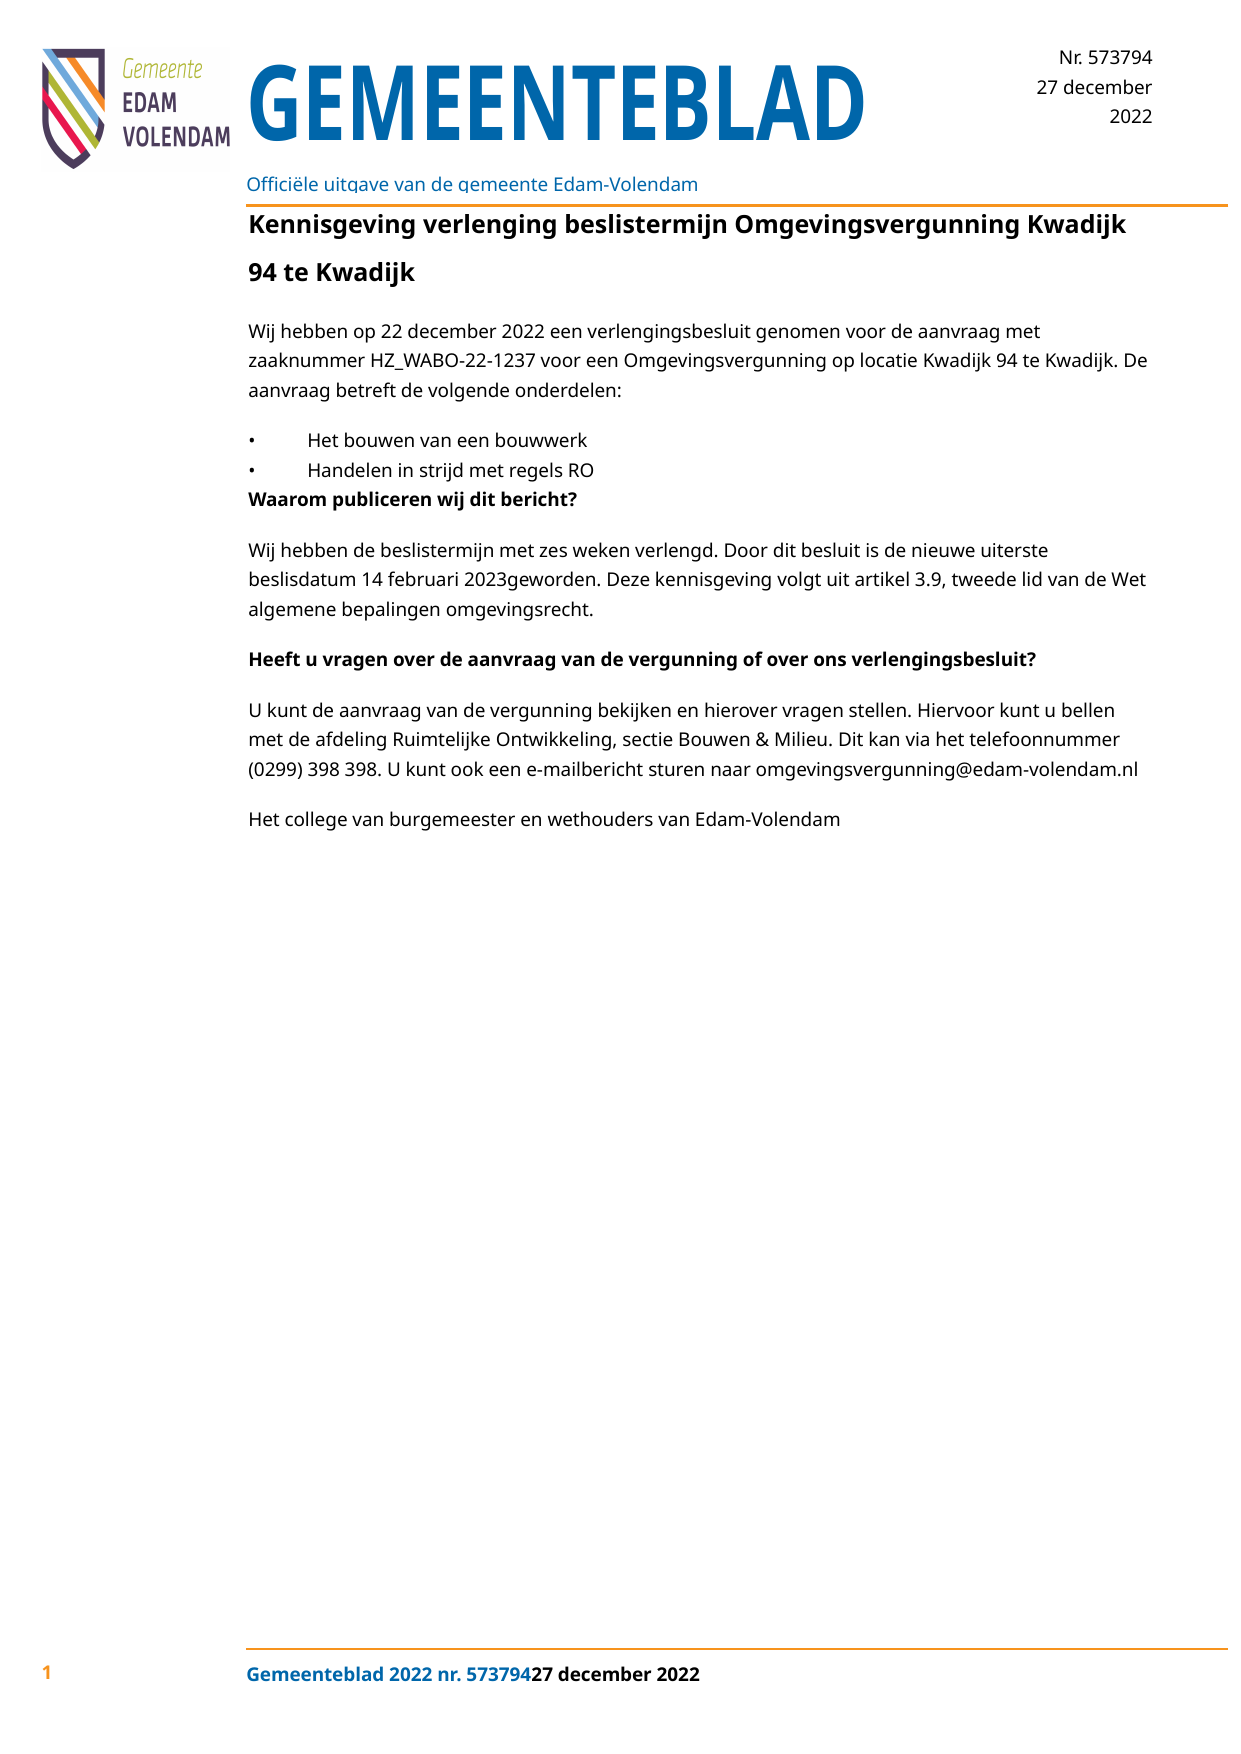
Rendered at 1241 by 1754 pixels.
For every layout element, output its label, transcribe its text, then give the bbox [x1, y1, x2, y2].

list Het bouwen van een bouwwerk [248, 427, 1152, 453]
text Heeft u vragen over de aanvraag van de vergunning of over ons verlengingsbesluit? [248, 647, 1152, 672]
text Kennisgeving verlenging beslistermijn Omgevingsvergunning Kwadijk 94 te Kwadijk [248, 207, 1152, 288]
text Het college van burgemeester en wethouders van Edam-Volendam [248, 807, 1152, 832]
text Wij hebben op 22 december 2022 een verlengingsbesluit genomen voor de aanvraag met zaaknummer HZ_WABO-22-1237 voor een Omgevingsvergunning op locatie Kwadijk 94 te Kwadijk. De aanvraag betreft de volgende onderdelen: [248, 318, 1152, 403]
text Wij hebben de beslistermijn met zes weken verlengd. Door dit besluit is de nieuwe uiterste beslisdatum 14 februari 2023geworden. Deze kennisgeving volgt uit artikel 3.9, tweede lid van de Wet algemene bepalingen omgevingsrecht. [248, 537, 1152, 622]
list Handelen in strijd met regels RO [248, 457, 1152, 483]
text U kunt de aanvraag van de vergunning bekijken en hierover vragen stellen. Hiervoor kunt u bellen met de afdeling Ruimtelijke Ontwikkeling, sectie Bouwen & Milieu. Dit kan via het telefoonnummer (0299) 398 398. U kunt ook een e-mailbericht sturen naar omgevingsvergunning@edam-volendam.nl [248, 697, 1152, 782]
picture [41, 47, 231, 172]
text Waarom publiceren wij dit bericht? [248, 487, 1152, 512]
